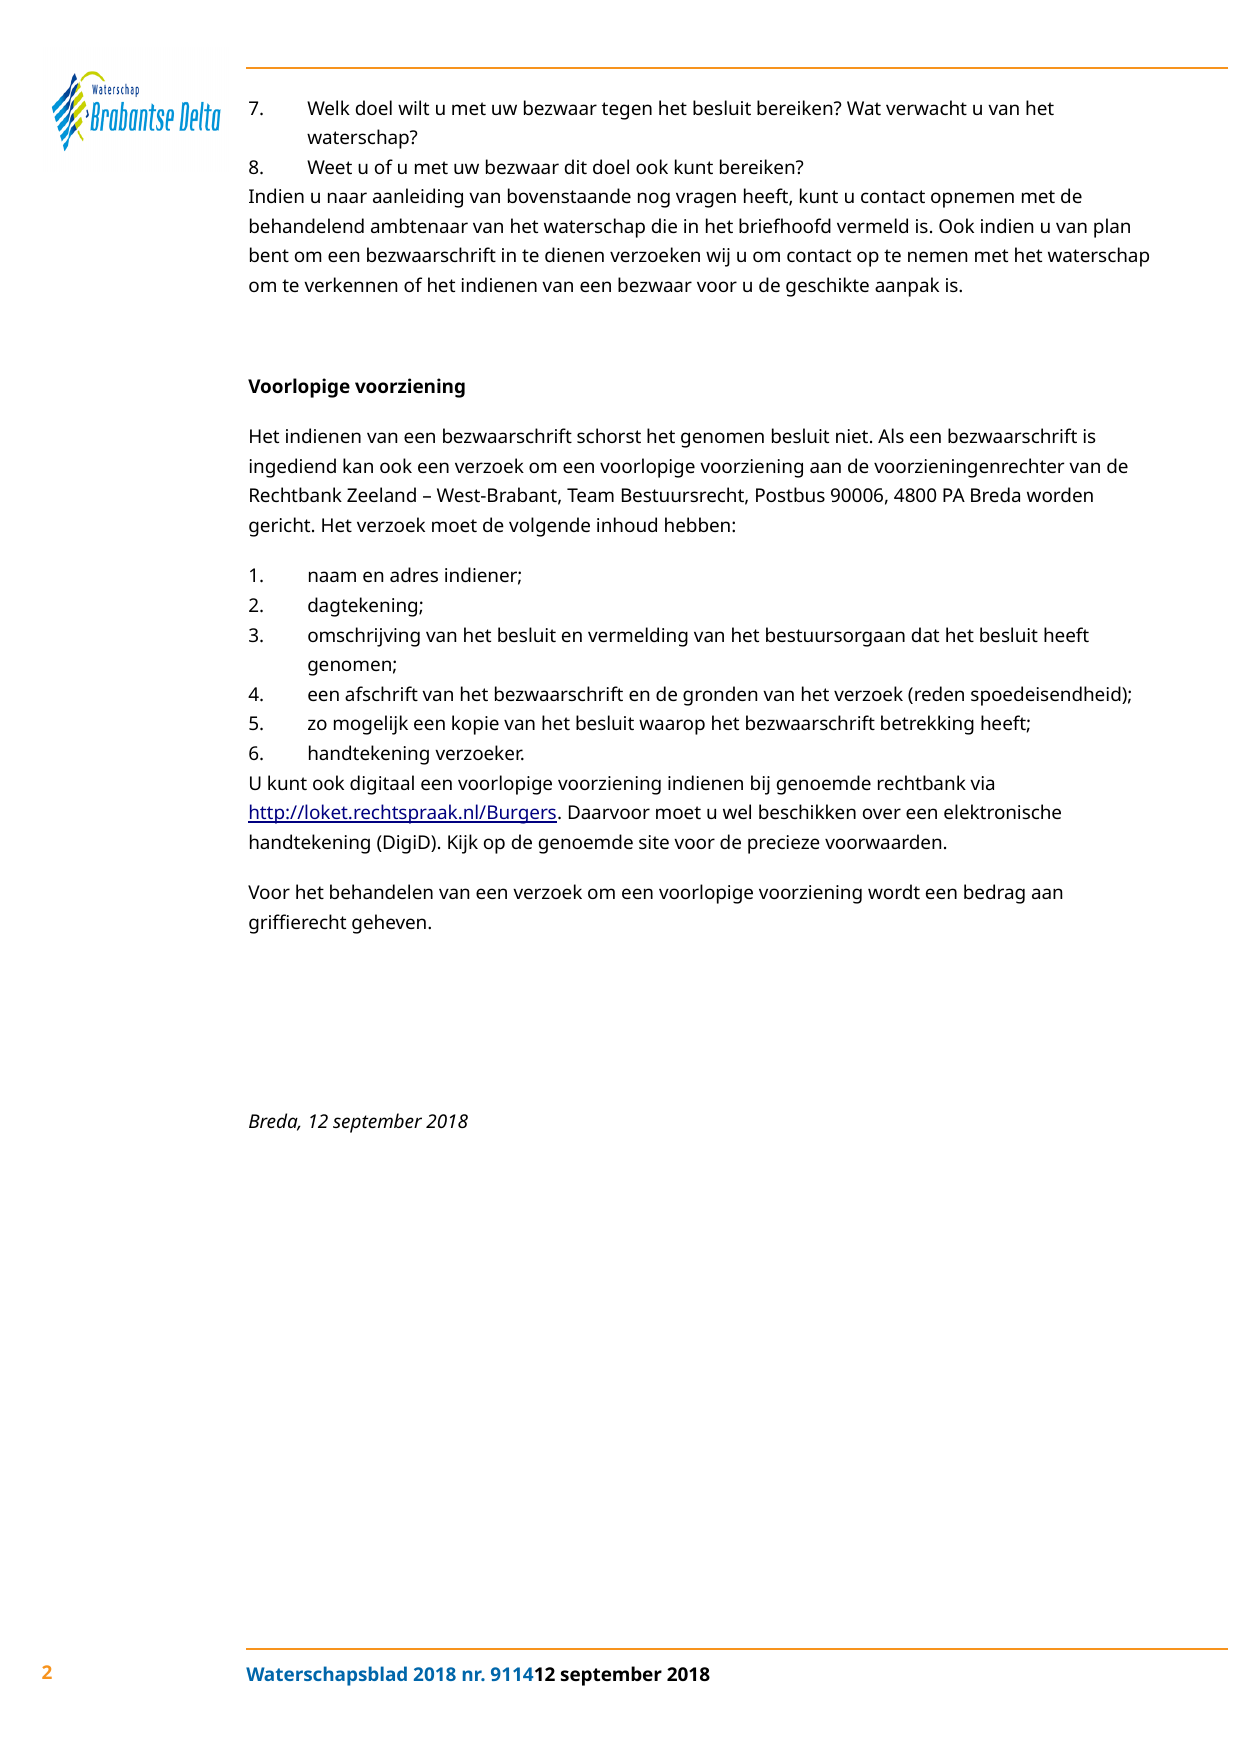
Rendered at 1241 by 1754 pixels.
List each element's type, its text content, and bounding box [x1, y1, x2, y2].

text Voorlopige voorziening [248, 373, 1152, 399]
list dagtekening; [248, 592, 1152, 618]
list zo mogelijk een kopie van het besluit waarop het bezwaarschrift betrekking heeft; [248, 711, 1152, 736]
text U kunt ook digitaal een voorlopige voorziening indienen bij genoemde rechtbank via http://loket.rechtspraak.nl/Burgers. Daarvoor moet u wel beschikken over een elektronische handtekening (DigiD). Kijk op de genoemde site voor de precieze voorwaarden. [248, 770, 1152, 855]
text Het indienen van een bezwaarschrift schorst het genomen besluit niet. Als een bezwaarschrift is ingediend kan ook een verzoek om een voorlopige voorziening aan de voorzieningenrechter van de Rechtbank Zeeland – West-Brabant, Team Bestuursrecht, Postbus 90006, 4800 PA Breda worden gericht. Het verzoek moet de volgende inhoud hebben: [248, 423, 1152, 538]
text Breda, 12 september 2018 [248, 1108, 1152, 1134]
text Voor het behandelen van een verzoek om een voorlopige voorziening wordt een bedrag aan griffierecht geheven. [248, 879, 1152, 935]
list Weet u of u met uw bezwaar dit doel ook kunt bereiken? [248, 154, 1152, 180]
list naam en adres indiener; [248, 563, 1152, 588]
list omschrijving van het besluit en vermelding van het bestuursorgaan dat het besluit heeft genomen; [248, 622, 1152, 677]
picture [41, 47, 231, 172]
list een afschrift van het bezwaarschrift en de gronden van het verzoek (reden spoedeisendheid); [248, 681, 1152, 707]
list Welk doel wilt u met uw bezwaar tegen het besluit bereiken? Wat verwacht u van het waterschap? [248, 95, 1152, 150]
text Indien u naar aanleiding van bovenstaande nog vragen heeft, kunt u contact opnemen met de behandelend ambtenaar van het waterschap die in het briefhoofd vermeld is. Ook indien u van plan bent om een bezwaarschrift in te dienen verzoeken wij u om contact op te nemen met het waterschap om te verkennen of het indienen van een bezwaar voor u de geschikte aanpak is. [248, 183, 1152, 298]
list handtekening verzoeker. [248, 740, 1152, 766]
